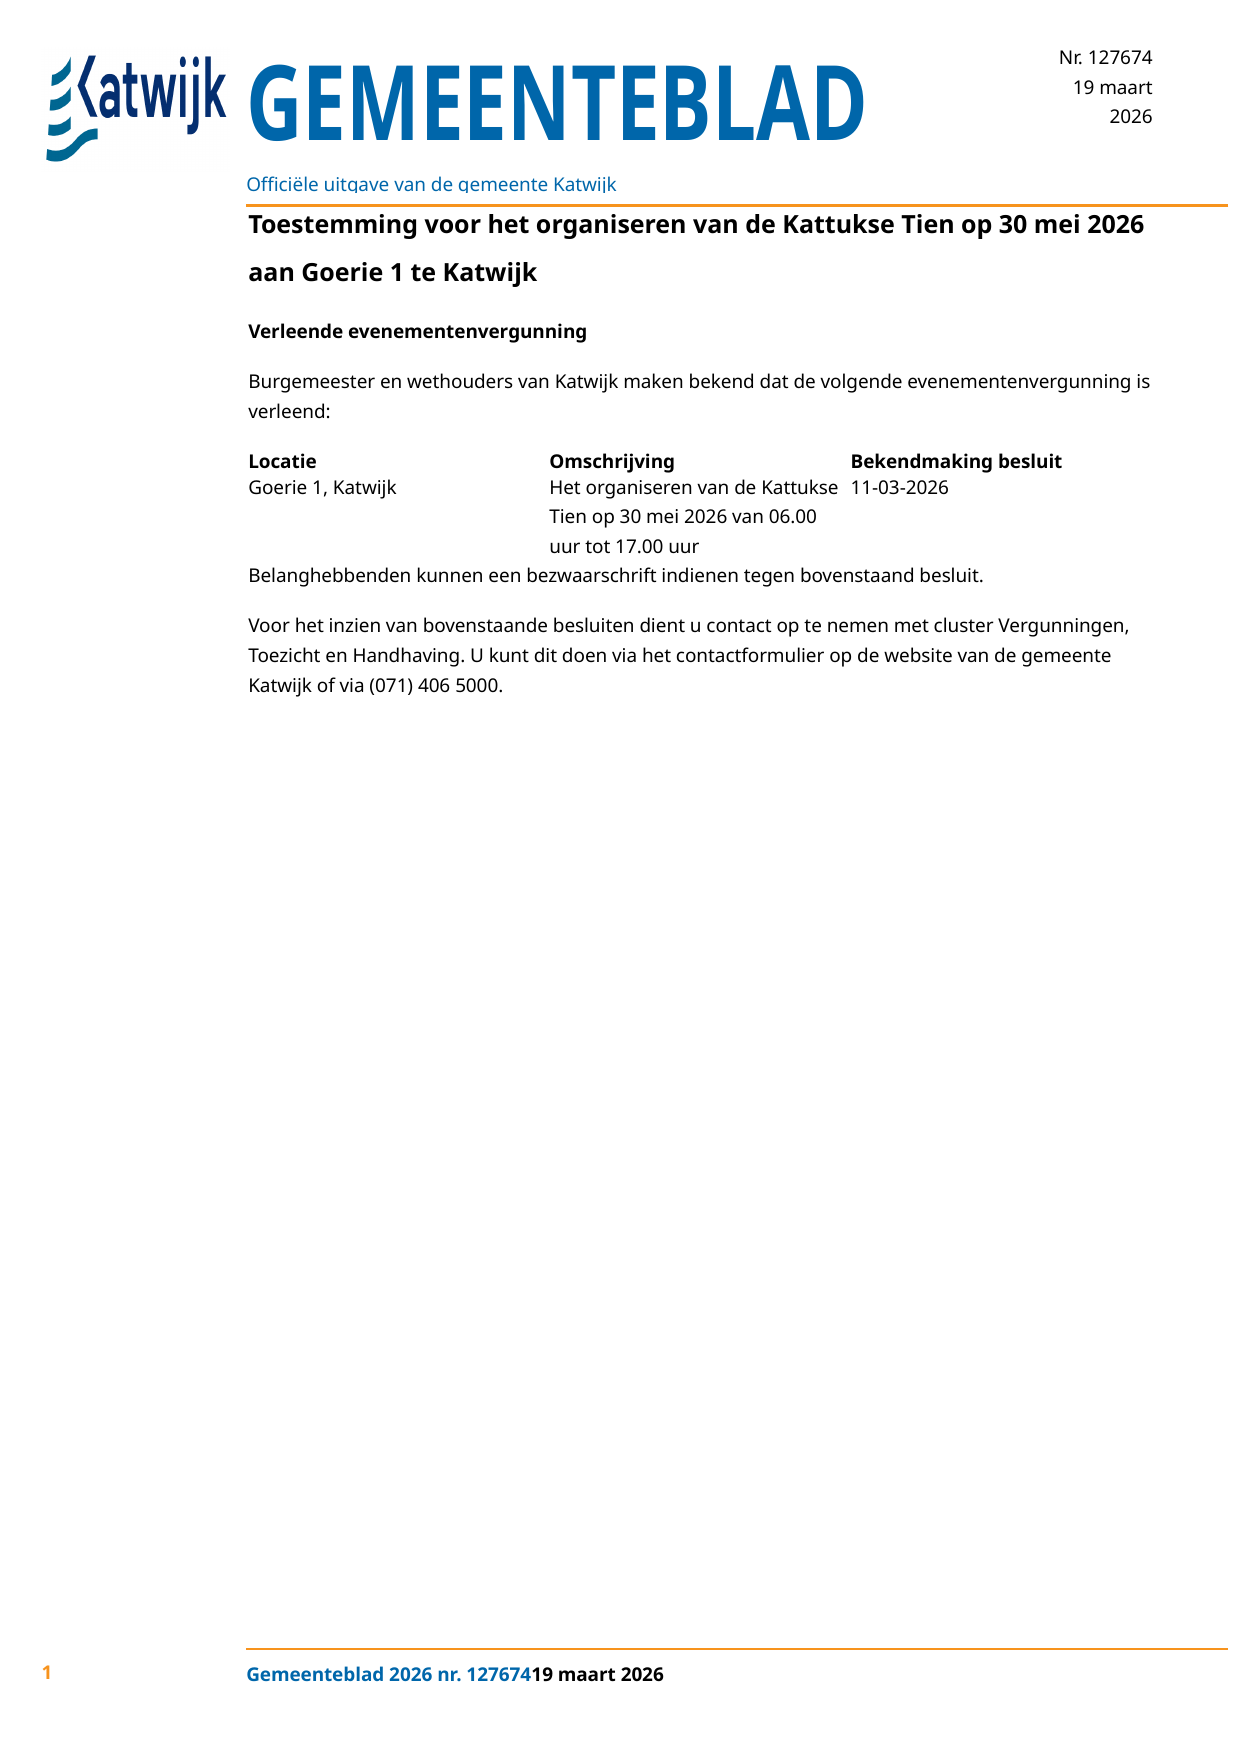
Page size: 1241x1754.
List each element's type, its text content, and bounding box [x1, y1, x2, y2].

picture [41, 47, 231, 172]
table_header Locatie [248, 449, 549, 474]
table_cell 11-03-2026 [850, 474, 1152, 559]
text Burgemeester en wethouders van Katwijk maken bekend dat de volgende evenementenvergunning is verleend: [248, 368, 1152, 424]
text Toestemming voor het organiseren van de Kattukse Tien op 30 mei 2026 aan Goerie 1 te Katwijk [248, 207, 1152, 288]
text Voor het inzien van bovenstaande besluiten dient u contact op te nemen met cluster Vergunningen, Toezicht en Handhaving. U kunt dit doen via het contactformulier op de website van de gemeente Katwijk of via (071) 406 5000. [248, 613, 1152, 698]
table_header Omschrijving [549, 449, 850, 474]
text Belanghebbenden kunnen een bezwaarschrift indienen tegen bovenstaand besluit. [248, 562, 1152, 588]
table_cell Goerie 1, Katwijk [248, 474, 549, 559]
text Verleende evenementenvergunning [248, 318, 1152, 344]
table_header Bekendmaking besluit [850, 449, 1152, 474]
table_cell Het organiseren van de Kattukse Tien op 30 mei 2026 van 06.00 uur tot 17.00 uur [549, 474, 850, 559]
